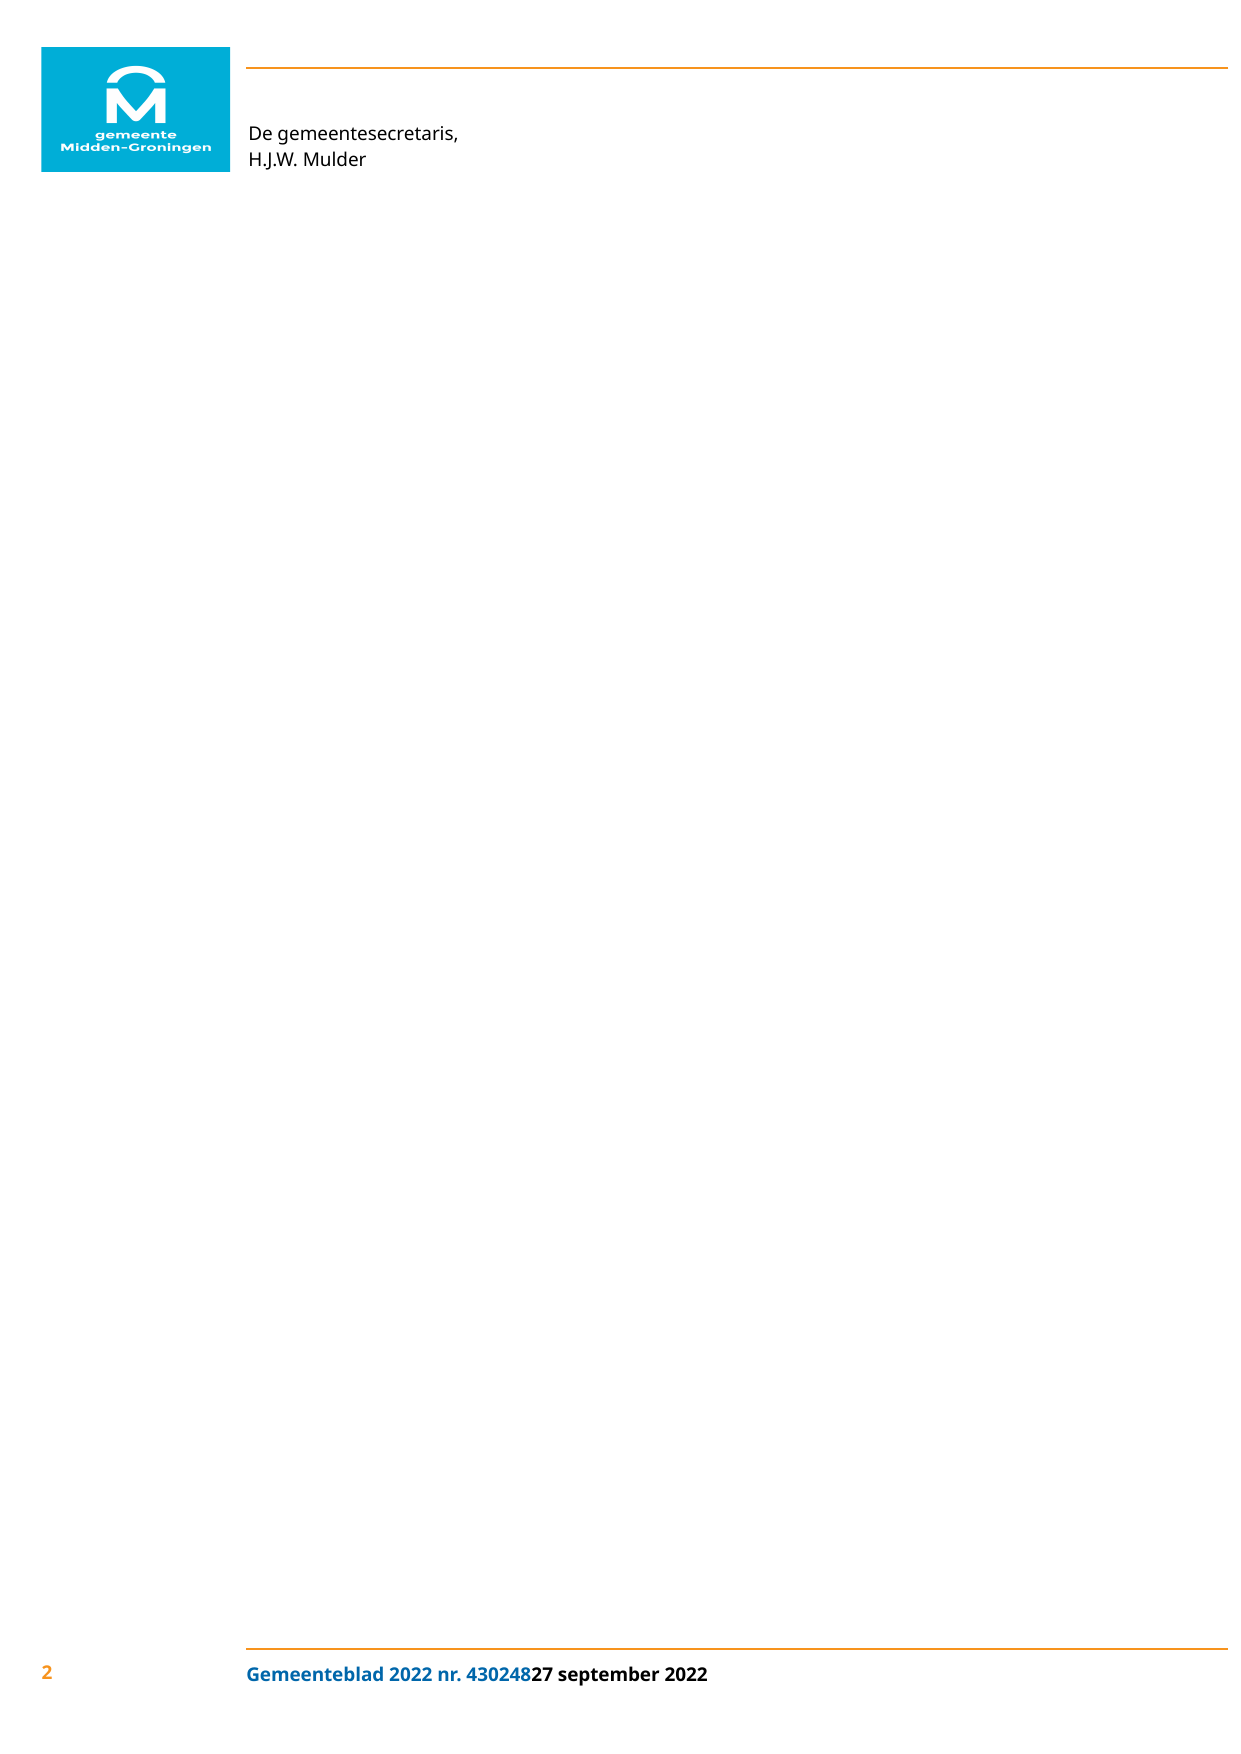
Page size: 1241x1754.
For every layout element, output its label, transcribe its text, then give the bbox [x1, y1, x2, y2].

picture [108, 66, 164, 82]
text De gemeentesecretaris, [248, 121, 1152, 146]
picture [107, 89, 165, 122]
text H.J.W. Mulder [248, 146, 1152, 172]
picture [184, 146, 190, 153]
